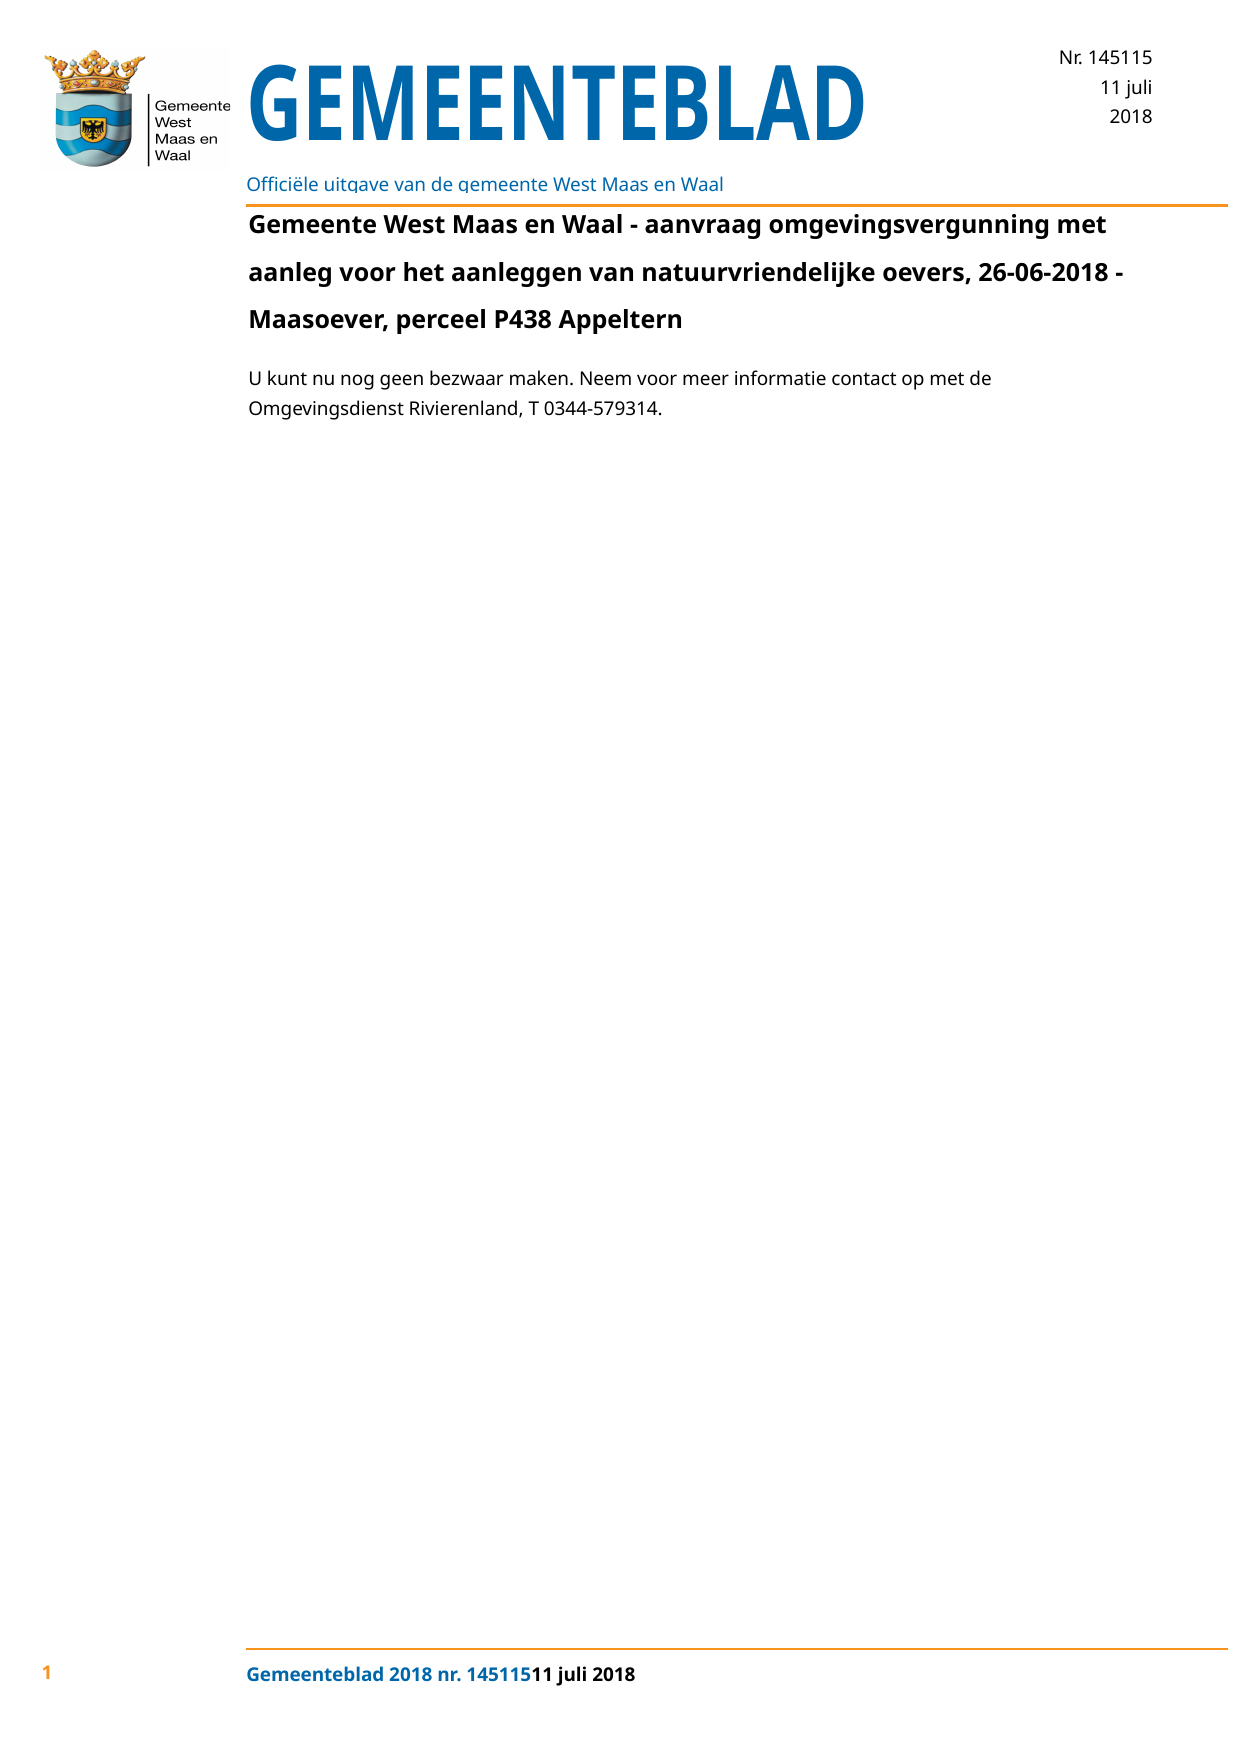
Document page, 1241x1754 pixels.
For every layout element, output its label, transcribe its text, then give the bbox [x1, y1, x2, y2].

text Gemeente West Maas en Waal - aanvraag omgevingsvergunning met aanleg voor het aanleggen van natuurvriendelijke oevers, 26-06-2018 - Maasoever, perceel P438 Appeltern [248, 207, 1152, 336]
picture [41, 47, 231, 172]
text U kunt nu nog geen bezwaar maken. Neem voor meer informatie contact op met de Omgevingsdienst Rivierenland, T 0344-579314. [248, 366, 1152, 421]
